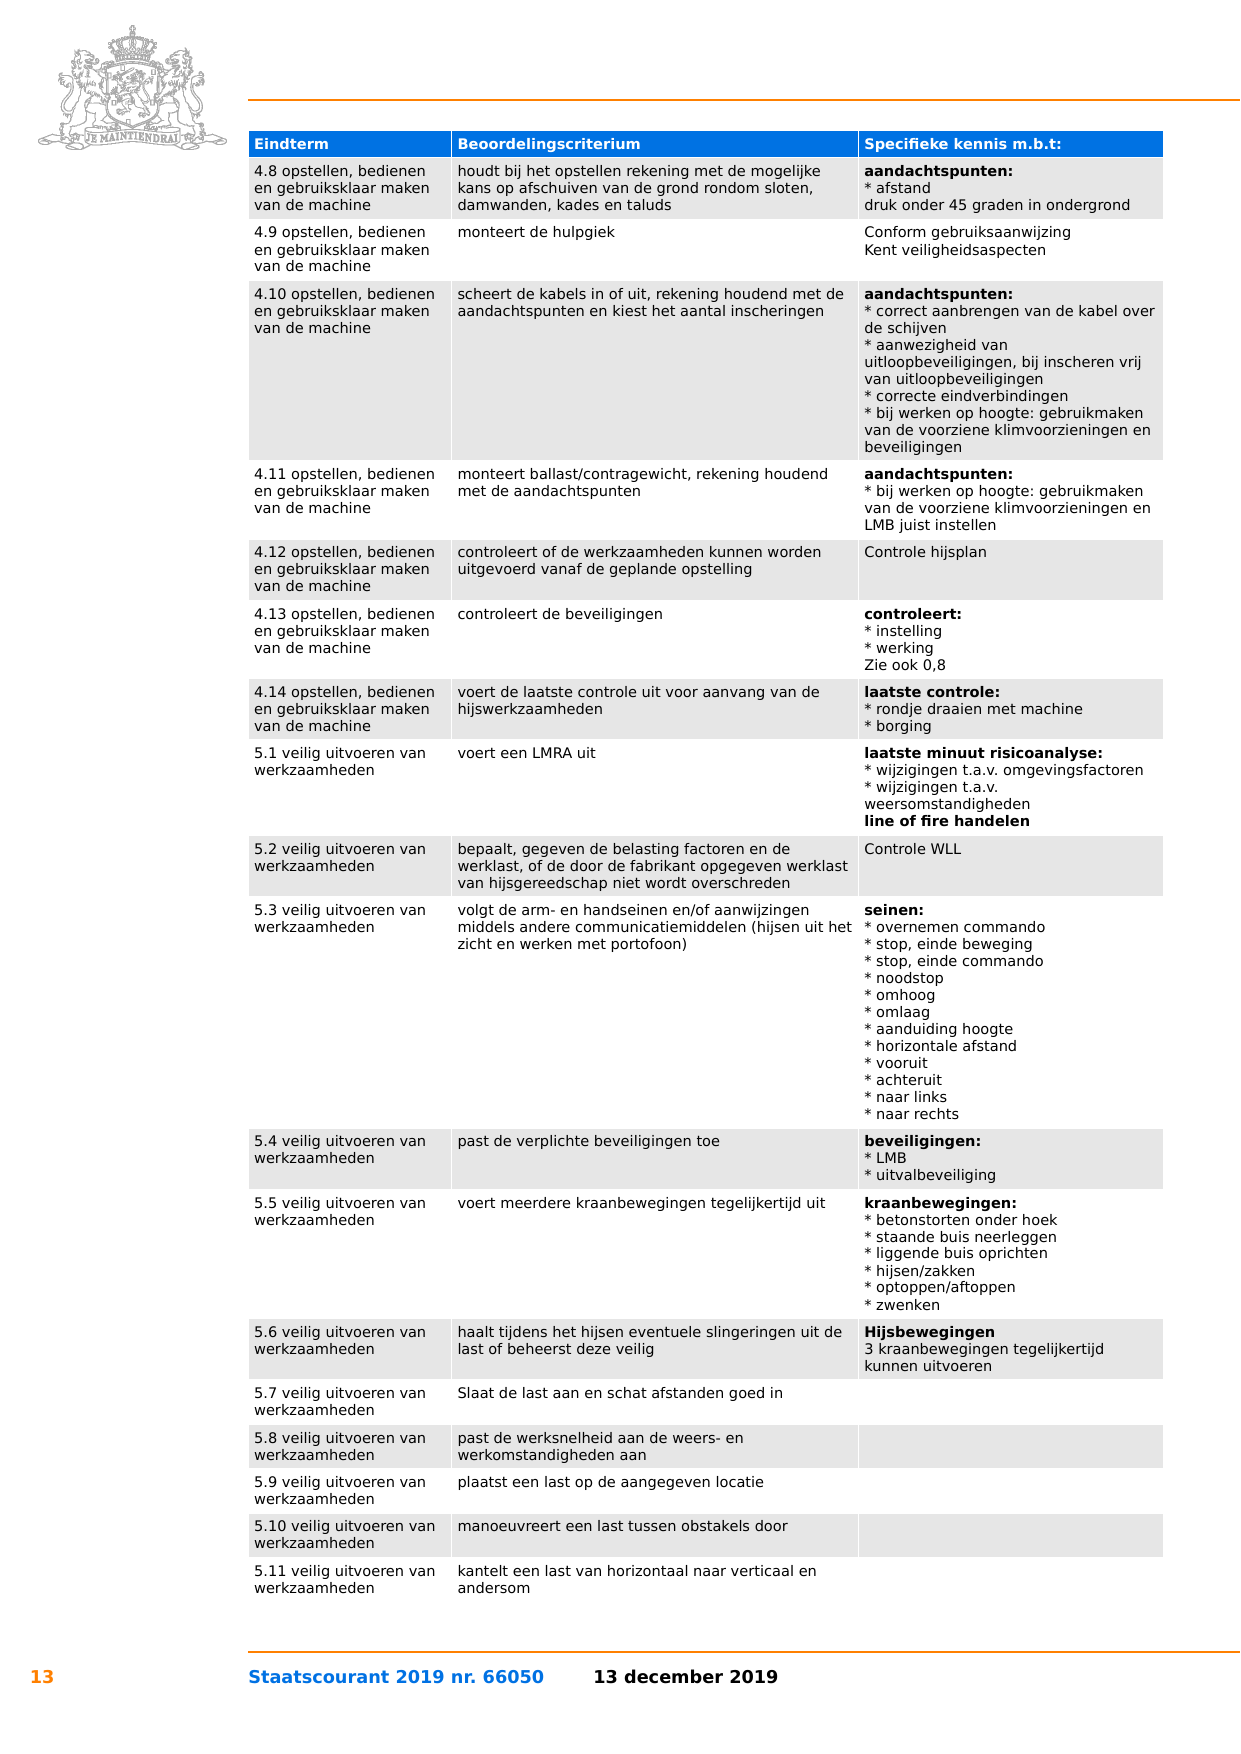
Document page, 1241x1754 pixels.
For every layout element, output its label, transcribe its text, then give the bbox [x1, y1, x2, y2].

table_cell seinen: * overnemen commando * stop, einde beweging * stop, einde commando * noodstop * omhoog * omlaag * aanduiding hoogte * horizontale afstand * vooruit * achteruit * naar links * naar rechts [859, 897, 1163, 1127]
table_cell 5.11 veilig uitvoeren van werkzaamheden [249, 1558, 451, 1601]
table_cell Hijsbewegingen 3 kraanbewegingen tegelijkertijd kunnen uitvoeren [859, 1319, 1163, 1379]
table_cell 5.2 veilig uitvoeren van werkzaamheden [249, 836, 451, 896]
table_cell 4.13 opstellen, bedienen en gebruiksklaar maken van de machine [249, 601, 451, 678]
table_cell 5.4 veilig uitvoeren van werkzaamheden [249, 1129, 451, 1189]
table_cell controleert of de werkzaamheden kunnen worden uitgevoerd vanaf de geplande opstelling [452, 540, 858, 600]
table_cell controleert de beveiligingen [452, 601, 858, 678]
table_cell voert de laatste controle uit voor aanvang van de hijswerkzaamheden [452, 679, 858, 739]
table_cell voert een LMRA uit [452, 741, 858, 835]
table_cell voert meerdere kraanbewegingen tegelijkertijd uit [452, 1190, 858, 1318]
table_cell 4.11 opstellen, bedienen en gebruiksklaar maken van de machine [249, 461, 451, 538]
table_cell Controle WLL [859, 836, 1163, 896]
table_cell [859, 1514, 1163, 1557]
table_cell monteert de hulpgiek [452, 220, 858, 280]
picture [38, 25, 227, 150]
table_cell 4.12 opstellen, bedienen en gebruiksklaar maken van de machine [249, 540, 451, 600]
table_cell past de werksnelheid aan de weers- en werkomstandigheden aan [452, 1425, 858, 1468]
table_cell [859, 1380, 1163, 1424]
table_cell 5.7 veilig uitvoeren van werkzaamheden [249, 1380, 451, 1424]
table_header Specifieke kennis m.b.t: [859, 131, 1163, 157]
table_cell aandachtspunten: * afstand druk onder 45 graden in ondergrond [859, 158, 1163, 219]
table_cell 4.8 opstellen, bedienen en gebruiksklaar maken van de machine [249, 158, 451, 219]
table_cell Controle hijsplan [859, 540, 1163, 600]
table_header Eindterm [249, 131, 451, 157]
table_cell manoeuvreert een last tussen obstakels door [452, 1514, 858, 1557]
table_cell plaatst een last op de aangegeven locatie [452, 1469, 858, 1512]
table_cell monteert ballast/contragewicht, rekening houdend met de aandachtspunten [452, 461, 858, 538]
table_cell haalt tijdens het hijsen eventuele slingeringen uit de last of beheerst deze veilig [452, 1319, 858, 1379]
table_cell scheert de kabels in of uit, rekening houdend met de aandachtspunten en kiest het aantal inscheringen [452, 281, 858, 460]
table_cell bepaalt, gegeven de belasting factoren en de werklast, of de door de fabrikant opgegeven werklast van hijsgereedschap niet wordt overschreden [452, 836, 858, 896]
table_cell past de verplichte beveiligingen toe [452, 1129, 858, 1189]
table_cell aandachtspunten: * correct aanbrengen van de kabel over de schijven * aanwezigheid van uitloopbeveiligingen, bij inscheren vrij van uitloopbeveiligingen * correcte eindverbindingen * bij werken op hoogte: gebruikmaken van de voorziene klimvoorzieningen en beveiligingen [859, 281, 1163, 460]
table_cell kraanbewegingen: * betonstorten onder hoek * staande buis neerleggen * liggende buis oprichten * hijsen/zakken * optoppen/aftoppen * zwenken [859, 1190, 1163, 1318]
table_cell Slaat de last aan en schat afstanden goed in [452, 1380, 858, 1424]
table_cell 5.6 veilig uitvoeren van werkzaamheden [249, 1319, 451, 1379]
table_cell [859, 1425, 1163, 1468]
table_cell 4.9 opstellen, bedienen en gebruiksklaar maken van de machine [249, 220, 451, 280]
table_cell 5.5 veilig uitvoeren van werkzaamheden [249, 1190, 451, 1318]
table_cell 5.8 veilig uitvoeren van werkzaamheden [249, 1425, 451, 1468]
table_cell 5.1 veilig uitvoeren van werkzaamheden [249, 741, 451, 835]
table_cell houdt bij het opstellen rekening met de mogelijke kans op afschuiven van de grond rondom sloten, damwanden, kades en taluds [452, 158, 858, 219]
table_cell 4.14 opstellen, bedienen en gebruiksklaar maken van de machine [249, 679, 451, 739]
table_cell [859, 1469, 1163, 1512]
table_cell 5.10 veilig uitvoeren van werkzaamheden [249, 1514, 451, 1557]
table_cell [859, 1558, 1163, 1601]
table_cell controleert: * instelling * werking Zie ook 0,8 [859, 601, 1163, 678]
table_header Beoordelingscriterium [452, 131, 858, 157]
table_cell 4.10 opstellen, bedienen en gebruiksklaar maken van de machine [249, 281, 451, 460]
table_cell volgt de arm- en handseinen en/of aanwijzingen middels andere communicatiemiddelen (hijsen uit het zicht en werken met portofoon) [452, 897, 858, 1127]
table_cell 5.3 veilig uitvoeren van werkzaamheden [249, 897, 451, 1127]
table_cell laatste controle: * rondje draaien met machine * borging [859, 679, 1163, 739]
table_cell laatste minuut risicoanalyse: * wijzigingen t.a.v. omgevingsfactoren * wijzigingen t.a.v. weersomstandigheden line of fire handelen [859, 741, 1163, 835]
table_cell beveiligingen: * LMB * uitvalbeveiliging [859, 1129, 1163, 1189]
table_cell aandachtspunten: * bij werken op hoogte: gebruikmaken van de voorziene klimvoorzieningen en LMB juist instellen [859, 461, 1163, 538]
table_cell Conform gebruiksaanwijzing Kent veiligheidsaspecten [859, 220, 1163, 280]
table_cell 5.9 veilig uitvoeren van werkzaamheden [249, 1469, 451, 1512]
table_cell kantelt een last van horizontaal naar verticaal en andersom [452, 1558, 858, 1601]
